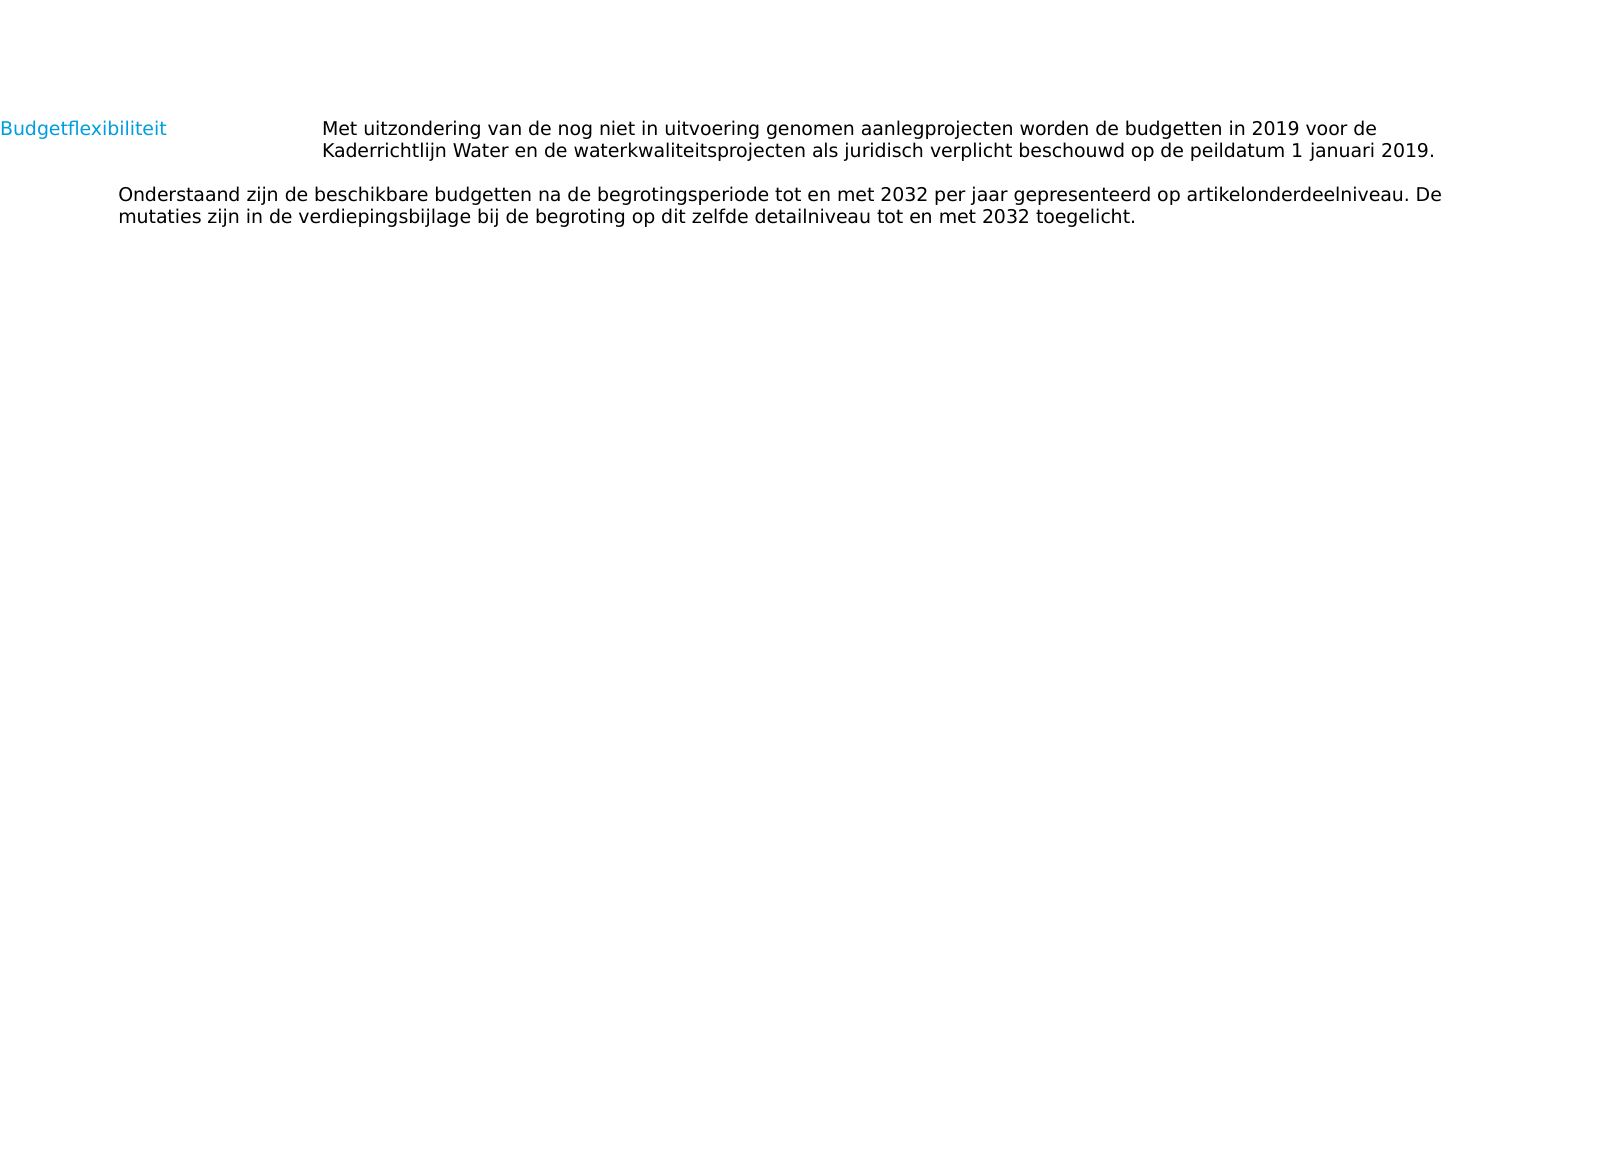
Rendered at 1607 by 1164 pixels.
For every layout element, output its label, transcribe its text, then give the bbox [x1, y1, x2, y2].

text Budgetflexibiliteit [0, 118, 322, 140]
text Onderstaand zijn de beschikbare budgetten na de begrotingsperiode tot en met 2032 per jaar gepresenteerd op artikelonderdeelniveau. De mutaties zijn in de verdiepingsbijlage bij de begroting op dit zelfde detailniveau tot en met 2032 toegelicht. [118, 184, 1488, 228]
text Met uitzondering van de nog niet in uitvoering genomen aanlegprojecten worden de budgetten in 2019 voor de Kaderrichtlijn Water en de waterkwaliteitsprojecten als juridisch verplicht beschouwd op de peildatum 1 januari 2019. [0, 118, 1488, 162]
